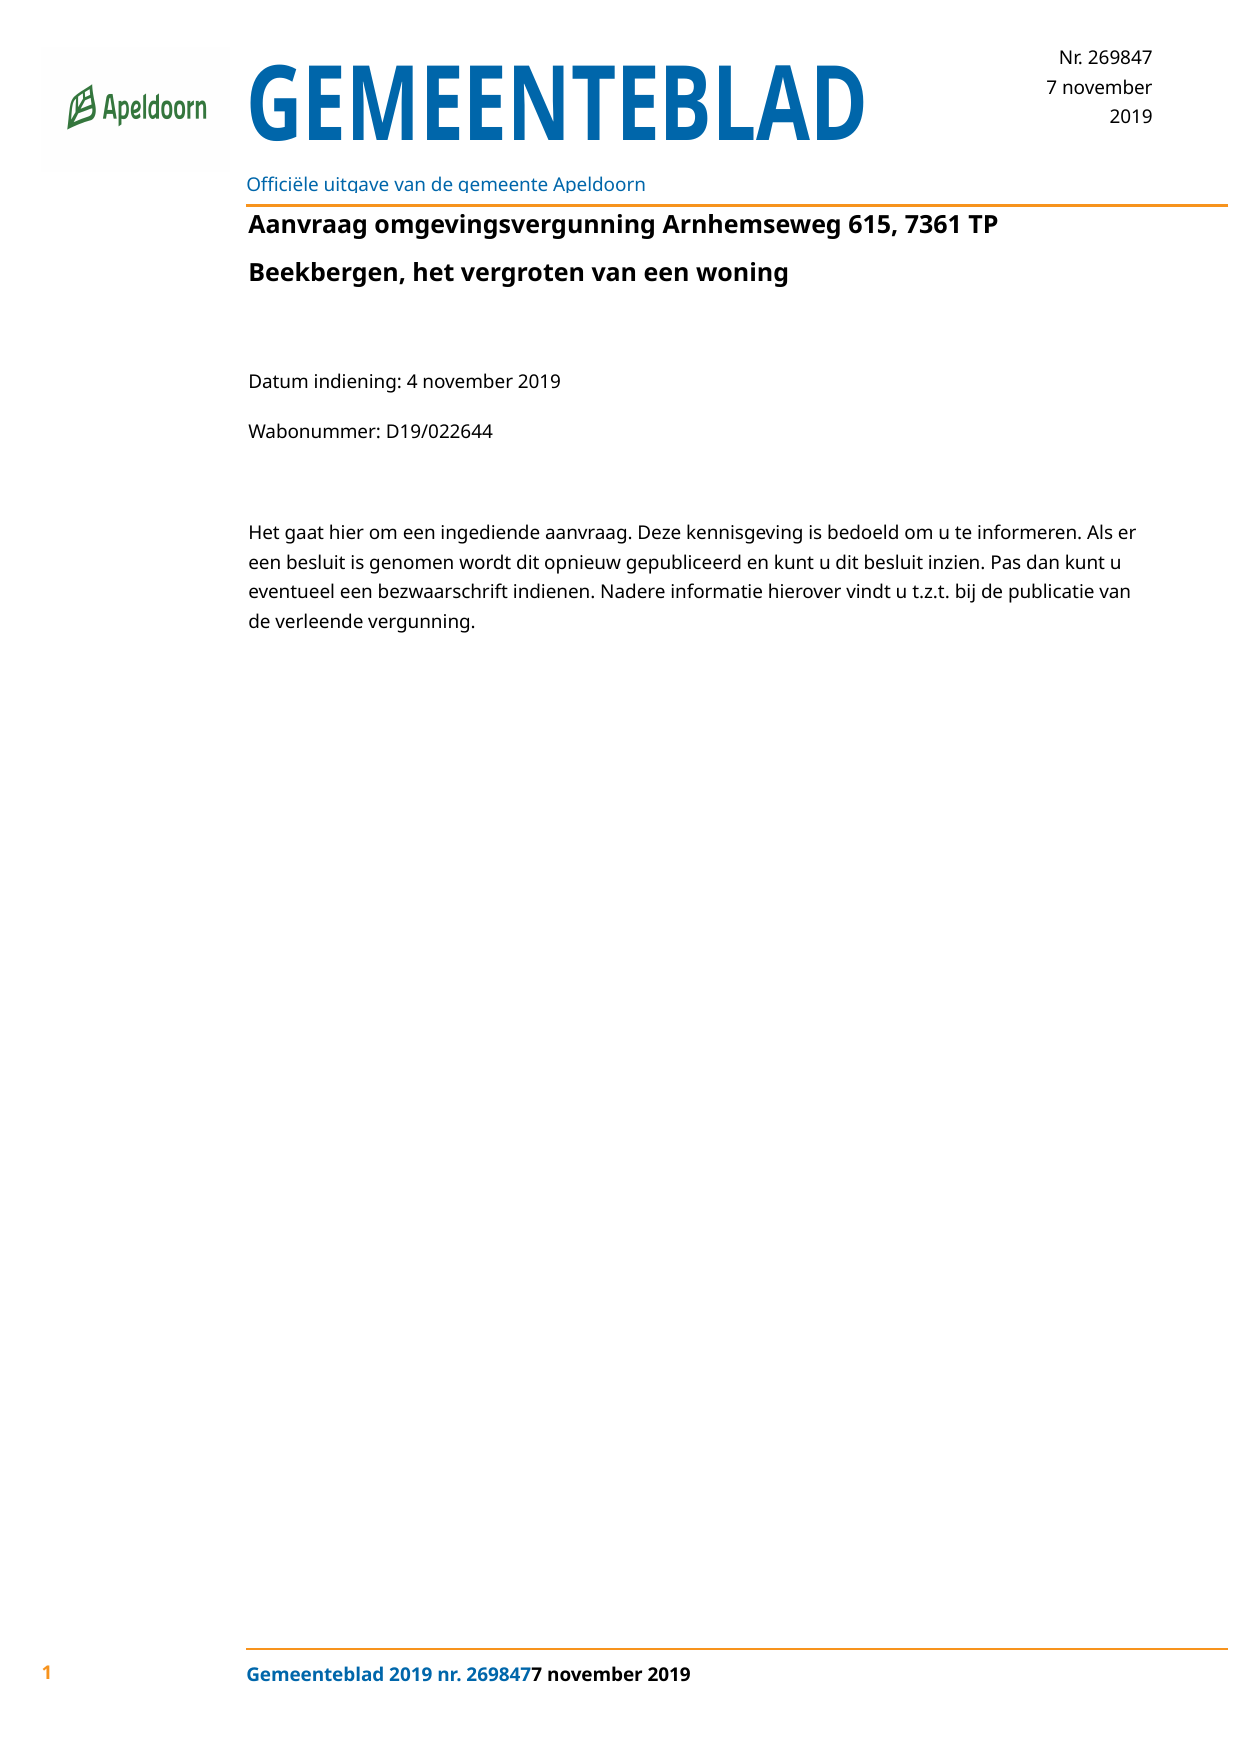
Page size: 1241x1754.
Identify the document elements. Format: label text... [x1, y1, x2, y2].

text Wabonummer: D19/022644 [248, 419, 1152, 444]
picture [41, 47, 231, 172]
text Het gaat hier om een ingediende aanvraag. Deze kennisgeving is bedoeld om u te informeren. Als er een besluit is genomen wordt dit opnieuw gepubliceerd en kunt u dit besluit inzien. Pas dan kunt u eventueel een bezwaarschrift indienen. Nadere informatie hierover vindt u t.z.t. bij de publicatie van de verleende vergunning. [248, 519, 1152, 634]
text Aanvraag omgevingsvergunning Arnhemseweg 615, 7361 TP Beekbergen, het vergroten van een woning [248, 207, 1152, 288]
text Datum indiening: 4 november 2019 [248, 368, 1152, 394]
